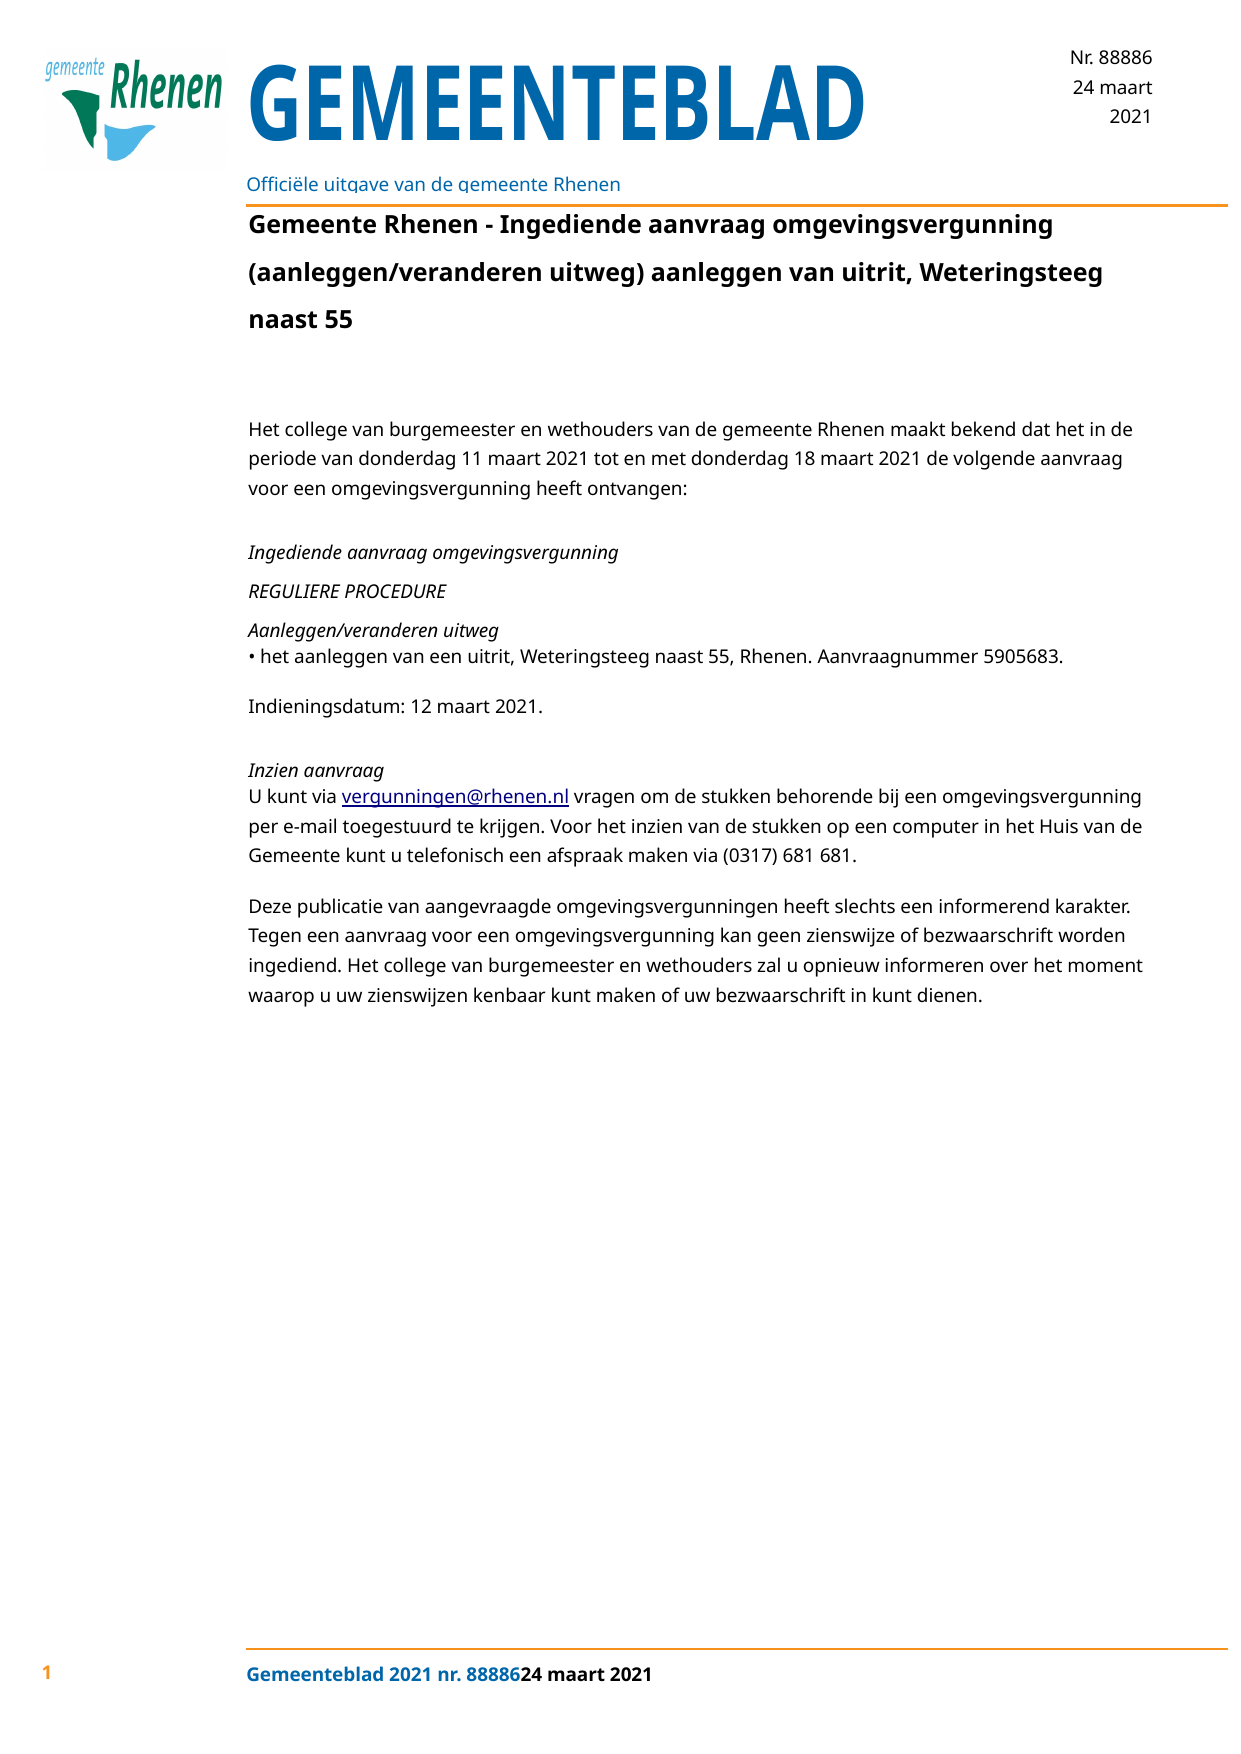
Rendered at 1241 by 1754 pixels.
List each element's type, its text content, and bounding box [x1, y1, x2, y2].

text Het college van burgemeester en wethouders van de gemeente Rhenen maakt bekend dat het in de periode van donderdag 11 maart 2021 tot en met donderdag 18 maart 2021 de volgende aanvraag voor een omgevingsvergunning heeft ontvangen: [248, 416, 1152, 501]
text Aanleggen/veranderen uitweg [248, 618, 1152, 643]
text Deze publicatie van aangevraagde omgevingsvergunningen heeft slechts een informerend karakter. Tegen een aanvraag voor een omgevingsvergunning kan geen zienswijze of bezwaarschrift worden ingediend. Het college van burgemeester en wethouders zal u opnieuw informeren over het moment waarop u uw zienswijzen kenbaar kunt maken of uw bezwaarschrift in kunt dienen. [248, 893, 1152, 1007]
text Ingediende aanvraag omgevingsvergunning [248, 539, 1152, 565]
text • het aanleggen van een uitrit, Weteringsteeg naast 55, Rhenen. Aanvraagnummer 5905683. [248, 643, 1152, 669]
text Inzien aanvraag [248, 758, 1152, 783]
picture [41, 47, 231, 172]
text Gemeente Rhenen - Ingediende aanvraag omgevingsvergunning (aanleggen/veranderen uitweg) aanleggen van uitrit, Weteringsteeg naast 55 [248, 207, 1152, 336]
text U kunt via vergunningen@rhenen.nl vragen om de stukken behorende bij een omgevingsvergunning per e-mail toegestuurd te krijgen. Voor het inzien van de stukken op een computer in het Huis van de Gemeente kunt u telefonisch een afspraak maken via (0317) 681 681. [248, 783, 1152, 868]
text REGULIERE PROCEDURE [248, 578, 1152, 604]
text Indieningsdatum: 12 maart 2021. [248, 694, 1152, 719]
